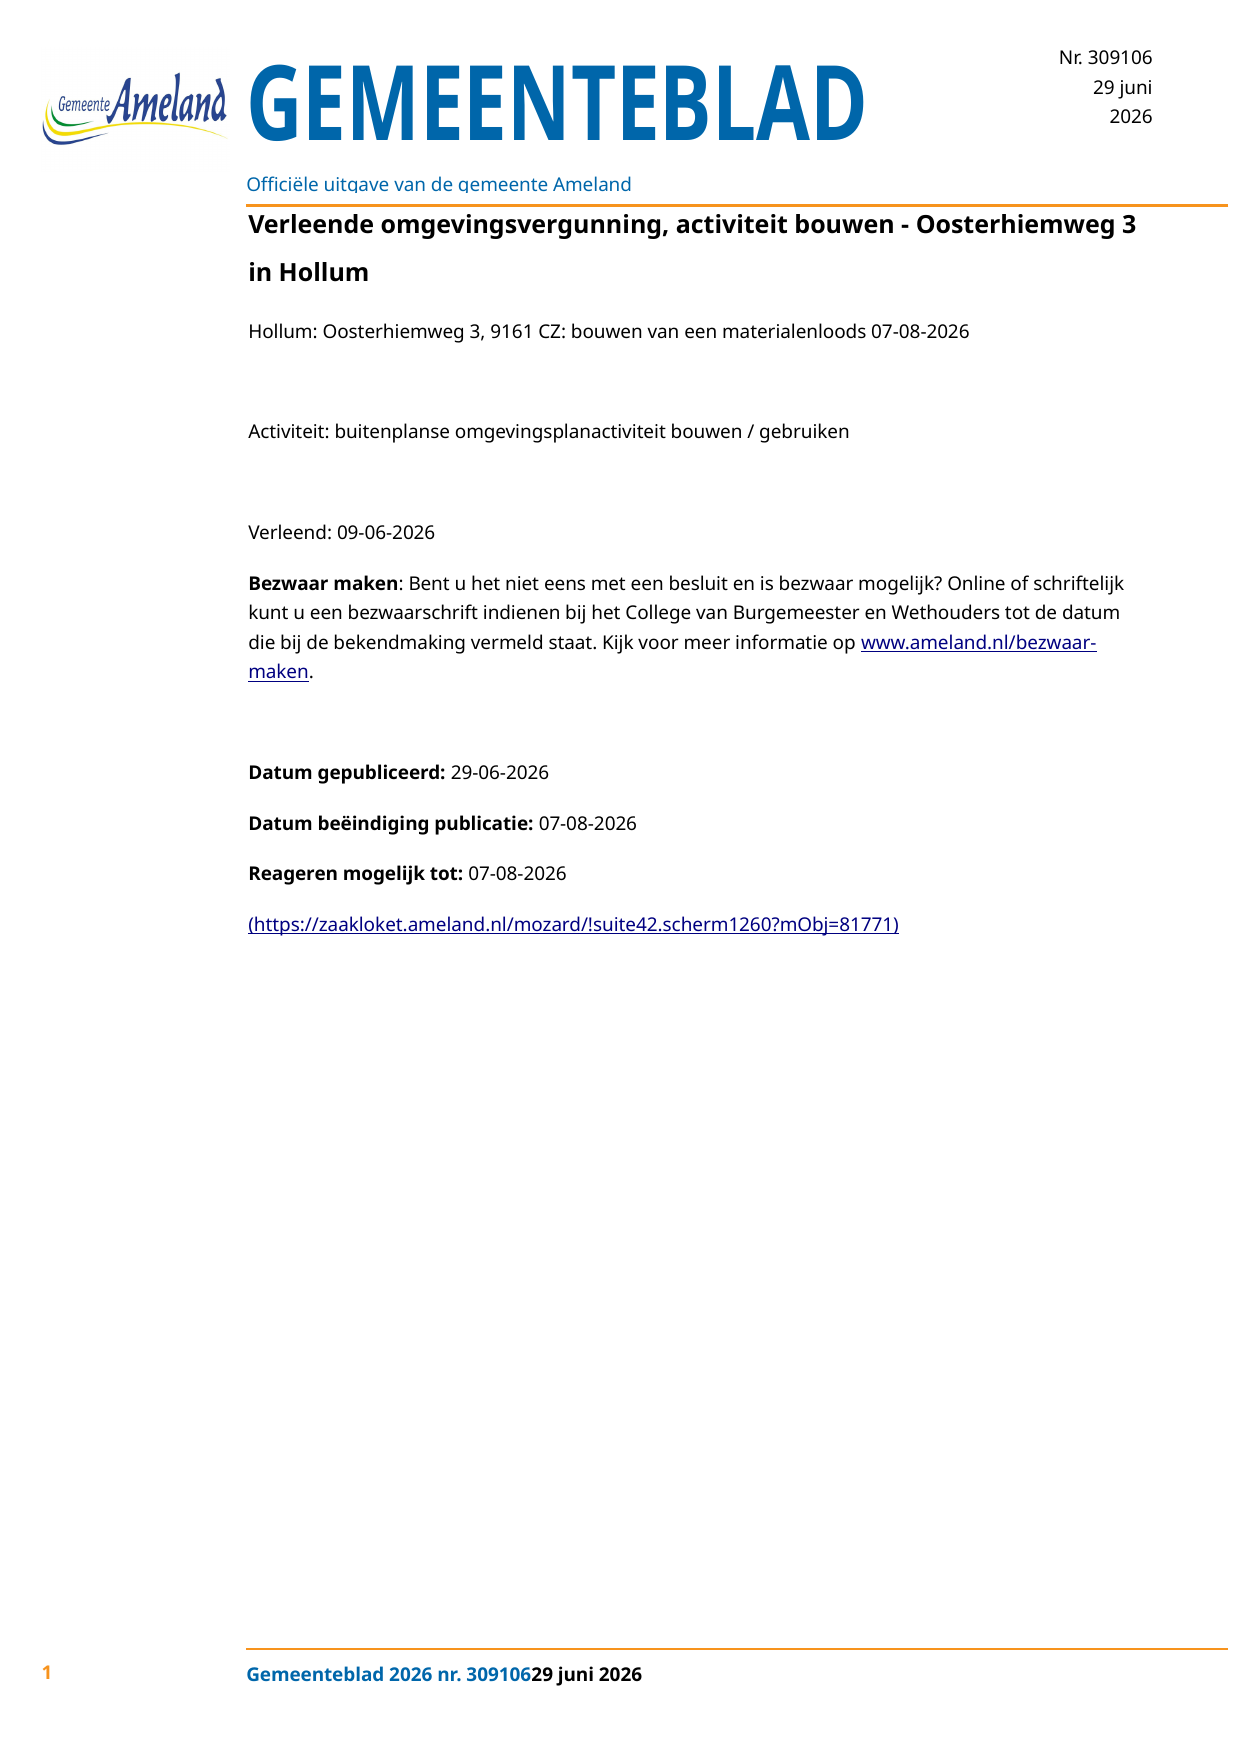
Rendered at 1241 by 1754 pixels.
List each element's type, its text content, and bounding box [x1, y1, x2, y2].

picture [41, 47, 231, 172]
text Datum gepubliceerd: 29-06-2026 [248, 759, 1152, 785]
text Verleend: 09-06-2026 [248, 519, 1152, 545]
text Activiteit: buitenplanse omgevingsplanactiviteit bouwen / gebruiken [248, 419, 1152, 444]
text Datum beëindiging publicatie: 07-08-2026 [248, 810, 1152, 836]
text (https://zaakloket.ameland.nl/mozard/!suite42.scherm1260?mObj=81771) [248, 911, 1152, 937]
text Reageren mogelijk tot: 07-08-2026 [248, 860, 1152, 886]
text Hollum: Oosterhiemweg 3, 9161 CZ: bouwen van een materialenloods 07-08-2026 [248, 318, 1152, 344]
text Verleende omgevingsvergunning, activiteit bouwen - Oosterhiemweg 3 in Hollum [248, 207, 1152, 288]
text Bezwaar maken: Bent u het niet eens met een besluit en is bezwaar mogelijk? Online of schriftelijk kunt u een bezwaarschrift indienen bij het College van Burgemeester en Wethouders tot de datum die bij de bekendmaking vermeld staat. Kijk voor meer informatie op www.ameland.nl/bezwaar-maken. [248, 570, 1152, 684]
